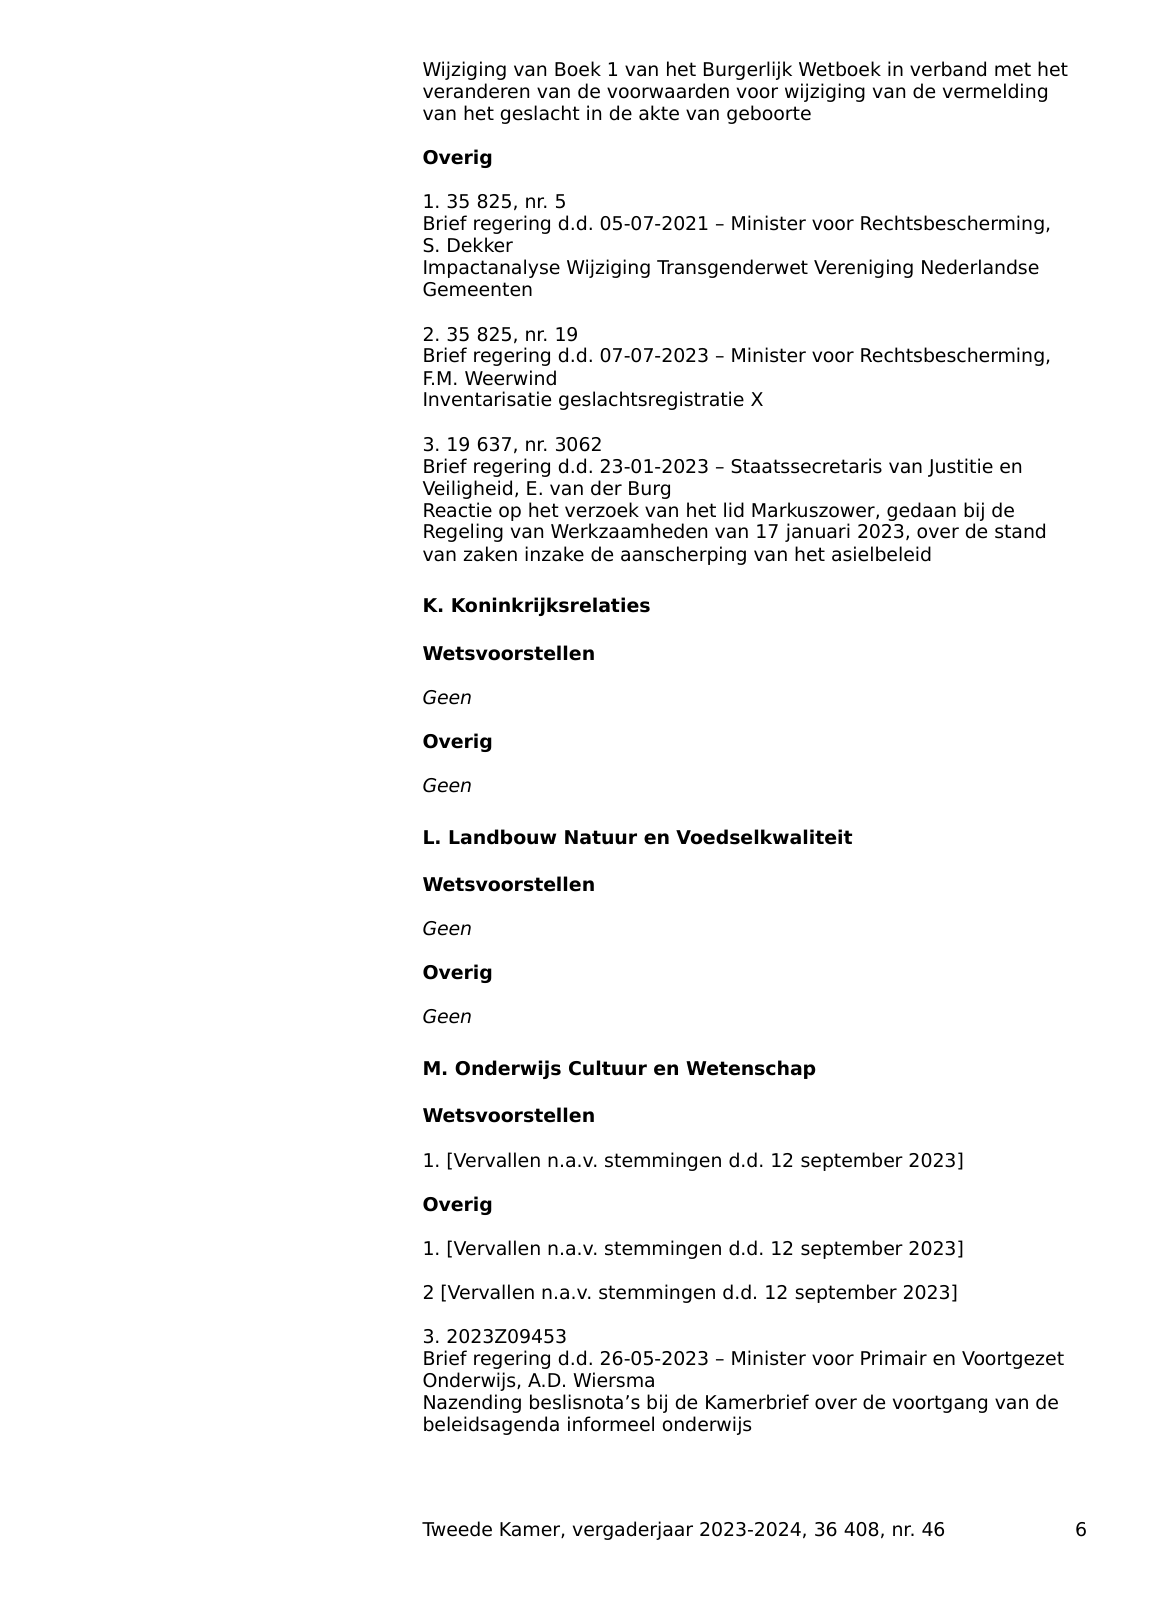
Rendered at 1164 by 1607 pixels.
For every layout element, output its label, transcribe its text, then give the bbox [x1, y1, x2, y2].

text 1. 35 825, nr. 5 [422, 191, 1087, 213]
text Reactie op het verzoek van het lid Markuszower, gedaan bij de Regeling van Werkzaamheden van 17 januari 2023, over de stand van zaken inzake de aanscherping van het asielbeleid [422, 499, 1087, 565]
text Brief regering d.d. 07-07-2023 – Minister voor Rechtsbescherming, F.M. Weerwind [422, 345, 1087, 389]
subtitle Overig [422, 1194, 1087, 1216]
text Nazending beslisnota’s bij de Kamerbrief over de voortgang van de beleidsagenda informeel onderwijs [422, 1392, 1087, 1436]
text Brief regering d.d. 26-05-2023 – Minister voor Primair en Voortgezet Onderwijs, A.D. Wiersma [422, 1348, 1087, 1392]
subtitle Overig [422, 147, 1087, 169]
text 1. [Vervallen n.a.v. stemmingen d.d. 12 september 2023] [422, 1238, 1087, 1260]
text Inventarisatie geslachtsregistratie X [422, 389, 1087, 411]
subtitle L. Landbouw Natuur en Voedselkwaliteit [422, 827, 1087, 849]
text Wijziging van Boek 1 van het Burgerlijk Wetboek in verband met het veranderen van de voorwaarden voor wijziging van de vermelding van het geslacht in de akte van geboorte [422, 59, 1087, 125]
text Geen [422, 1006, 1087, 1028]
subtitle Overig [422, 731, 1087, 753]
text 3. 19 637, nr. 3062 [422, 433, 1087, 456]
text Brief regering d.d. 23-01-2023 – Staatssecretaris van Justitie en Veiligheid, E. van der Burg [422, 456, 1087, 499]
text Geen [422, 775, 1087, 797]
text Geen [422, 687, 1087, 708]
text Impactanalyse Wijziging Transgenderwet Vereniging Nederlandse Gemeenten [422, 257, 1087, 301]
text 3. 2023Z09453 [422, 1326, 1087, 1348]
text Brief regering d.d. 05-07-2021 – Minister voor Rechtsbescherming, S. Dekker [422, 213, 1087, 257]
subtitle Wetsvoorstellen [422, 874, 1087, 896]
text 1. [Vervallen n.a.v. stemmingen d.d. 12 september 2023] [422, 1149, 1087, 1171]
subtitle Wetsvoorstellen [422, 642, 1087, 664]
text 2. 35 825, nr. 19 [422, 323, 1087, 345]
subtitle Wetsvoorstellen [422, 1105, 1087, 1127]
subtitle Overig [422, 962, 1087, 984]
subtitle M. Onderwijs Cultuur en Wetenschap [422, 1058, 1087, 1080]
subtitle K. Koninkrijksrelaties [422, 595, 1087, 617]
text 2 [Vervallen n.a.v. stemmingen d.d. 12 september 2023] [422, 1282, 1087, 1304]
text Geen [422, 918, 1087, 940]
